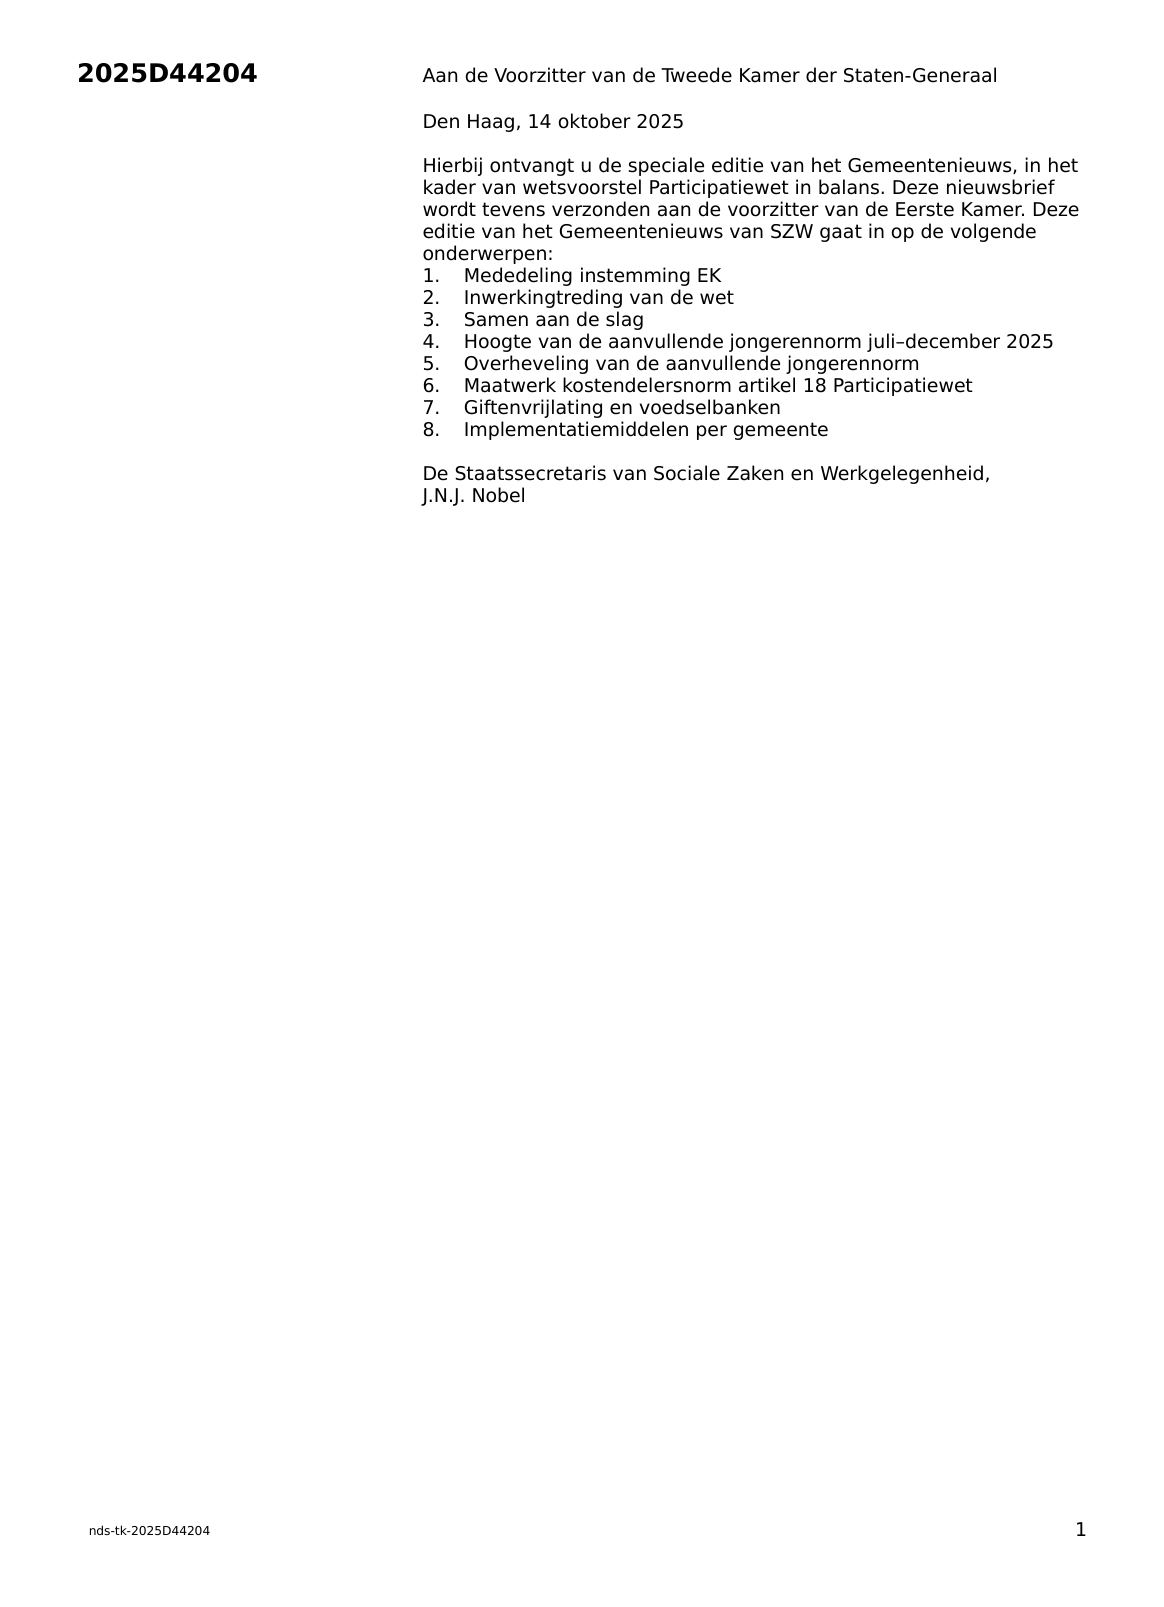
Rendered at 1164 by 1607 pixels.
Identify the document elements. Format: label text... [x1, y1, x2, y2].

text 7. Giftenvrijlating en voedselbanken [422, 397, 1087, 419]
text J.N.J. Nobel [422, 485, 1087, 507]
text 2025D44204 Aan de Voorzitter van de Tweede Kamer der Staten-Generaal [77, 59, 1087, 89]
text 8. Implementatiemiddelen per gemeente [422, 419, 1087, 441]
text 2. Inwerkingtreding van de wet [422, 287, 1087, 309]
text Den Haag, 14 oktober 2025 [422, 111, 1087, 133]
text Hierbij ontvangt u de speciale editie van het Gemeentenieuws, in het kader van wetsvoorstel Participatiewet in balans. Deze nieuwsbrief wordt tevens verzonden aan de voorzitter van de Eerste Kamer. Deze editie van het Gemeentenieuws van SZW gaat in op de volgende onderwerpen: [422, 155, 1087, 265]
text 5. Overheveling van de aanvullende jongerennorm [422, 353, 1087, 375]
text nds-tk-2025D44204 [88, 1524, 323, 1538]
text De Staatssecretaris van Sociale Zaken en Werkgelegenheid, [422, 463, 1087, 485]
text 4. Hoogte van de aanvullende jongerennorm juli–december 2025 [422, 331, 1087, 353]
text 1. Mededeling instemming EK [422, 265, 1087, 287]
text 3. Samen aan de slag [422, 309, 1087, 331]
text 6. Maatwerk kostendelersnorm artikel 18 Participatiewet [422, 375, 1087, 397]
